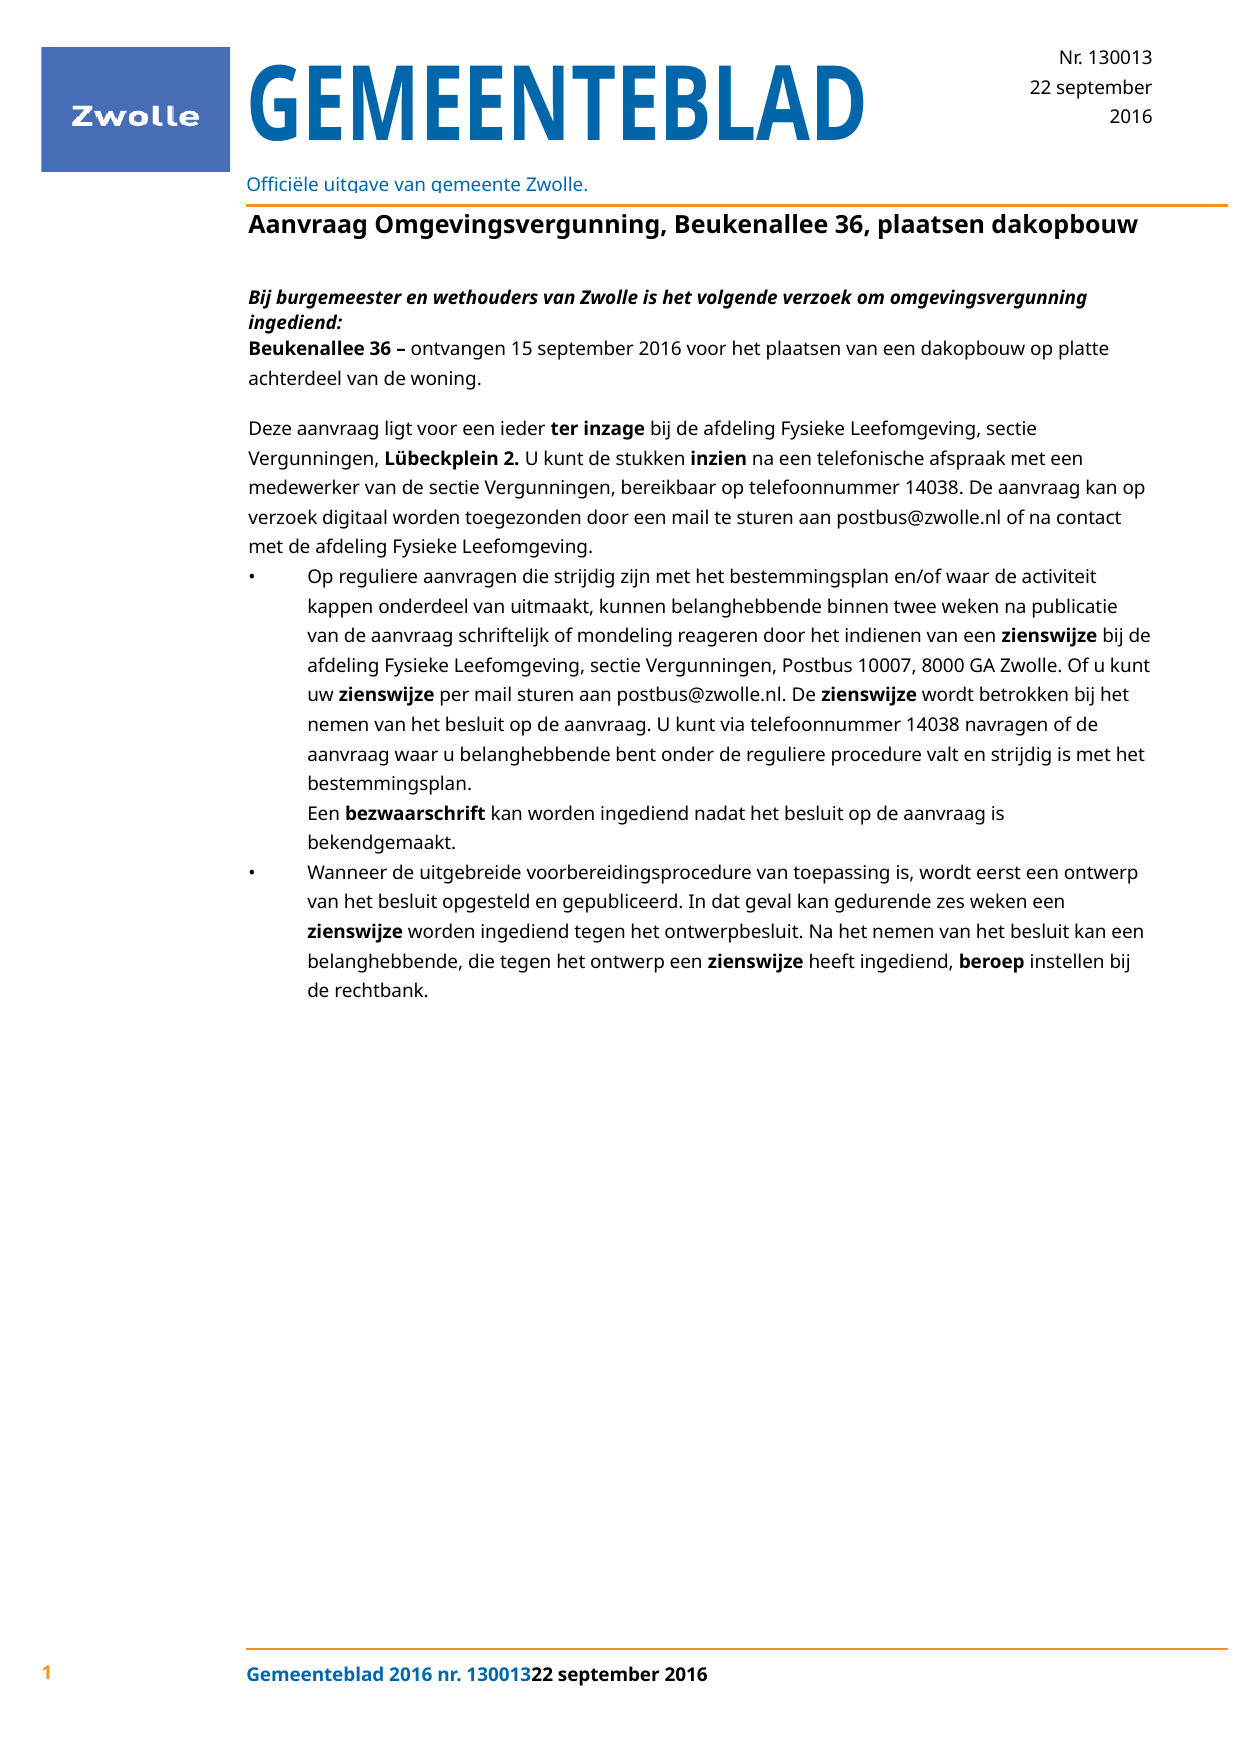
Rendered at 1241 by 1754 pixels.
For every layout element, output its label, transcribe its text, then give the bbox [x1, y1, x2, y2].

text Beukenallee 36 – ontvangen 15 september 2016 voor het plaatsen van een dakopbouw op platte achterdeel van de woning. [248, 335, 1152, 391]
text Deze aanvraag ligt voor een ieder ter inzage bij de afdeling Fysieke Leefomgeving, sectie Vergunningen, Lübeckplein 2. U kunt de stukken inzien na een telefonische afspraak met een medewerker van de sectie Vergunningen, bereikbaar op telefoonnummer 14038. De aanvraag kan op verzoek digitaal worden toegezonden door een mail te sturen aan postbus@zwolle.nl of na contact met de afdeling Fysieke Leefomgeving. [248, 415, 1152, 559]
list Op reguliere aanvragen die strijdig zijn met het bestemmingsplan en/of waar de activiteit kappen onderdeel van uitmaakt, kunnen belanghebbende binnen twee weken na publicatie van de aanvraag schriftelijk of mondeling reageren door het indienen van een zienswijze bij de afdeling Fysieke Leefomgeving, sectie Vergunningen, Postbus 10007, 8000 GA Zwolle. Of u kunt uw zienswijze per mail sturen aan postbus@zwolle.nl. De zienswijze wordt betrokken bij het nemen van het besluit op de aanvraag. U kunt via telefoonnummer 14038 navragen of de aanvraag waar u belanghebbende bent onder de reguliere procedure valt en strijdig is met het bestemmingsplan. [248, 563, 1152, 796]
list Wanneer de uitgebreide voorbereidingsprocedure van toepassing is, wordt eerst een ontwerp van het besluit opgesteld en gepubliceerd. In dat geval kan gedurende zes weken een zienswijze worden ingediend tegen het ontwerpbesluit. Na het nemen van het besluit kan een belanghebbende, die tegen het ontwerp een zienswijze heeft ingediend, beroep instellen bij de rechtbank. [248, 859, 1152, 1003]
text Bij burgemeester en wethouders van Zwolle is het volgende verzoek om omgevingsvergunning ingediend: [248, 284, 1152, 335]
list Een bezwaarschrift kan worden ingediend nadat het besluit op de aanvraag is bekendgemaakt. [248, 800, 1152, 855]
text Aanvraag Omgevingsvergunning, Beukenallee 36, plaatsen dakopbouw [248, 207, 1152, 241]
picture [41, 47, 231, 172]
